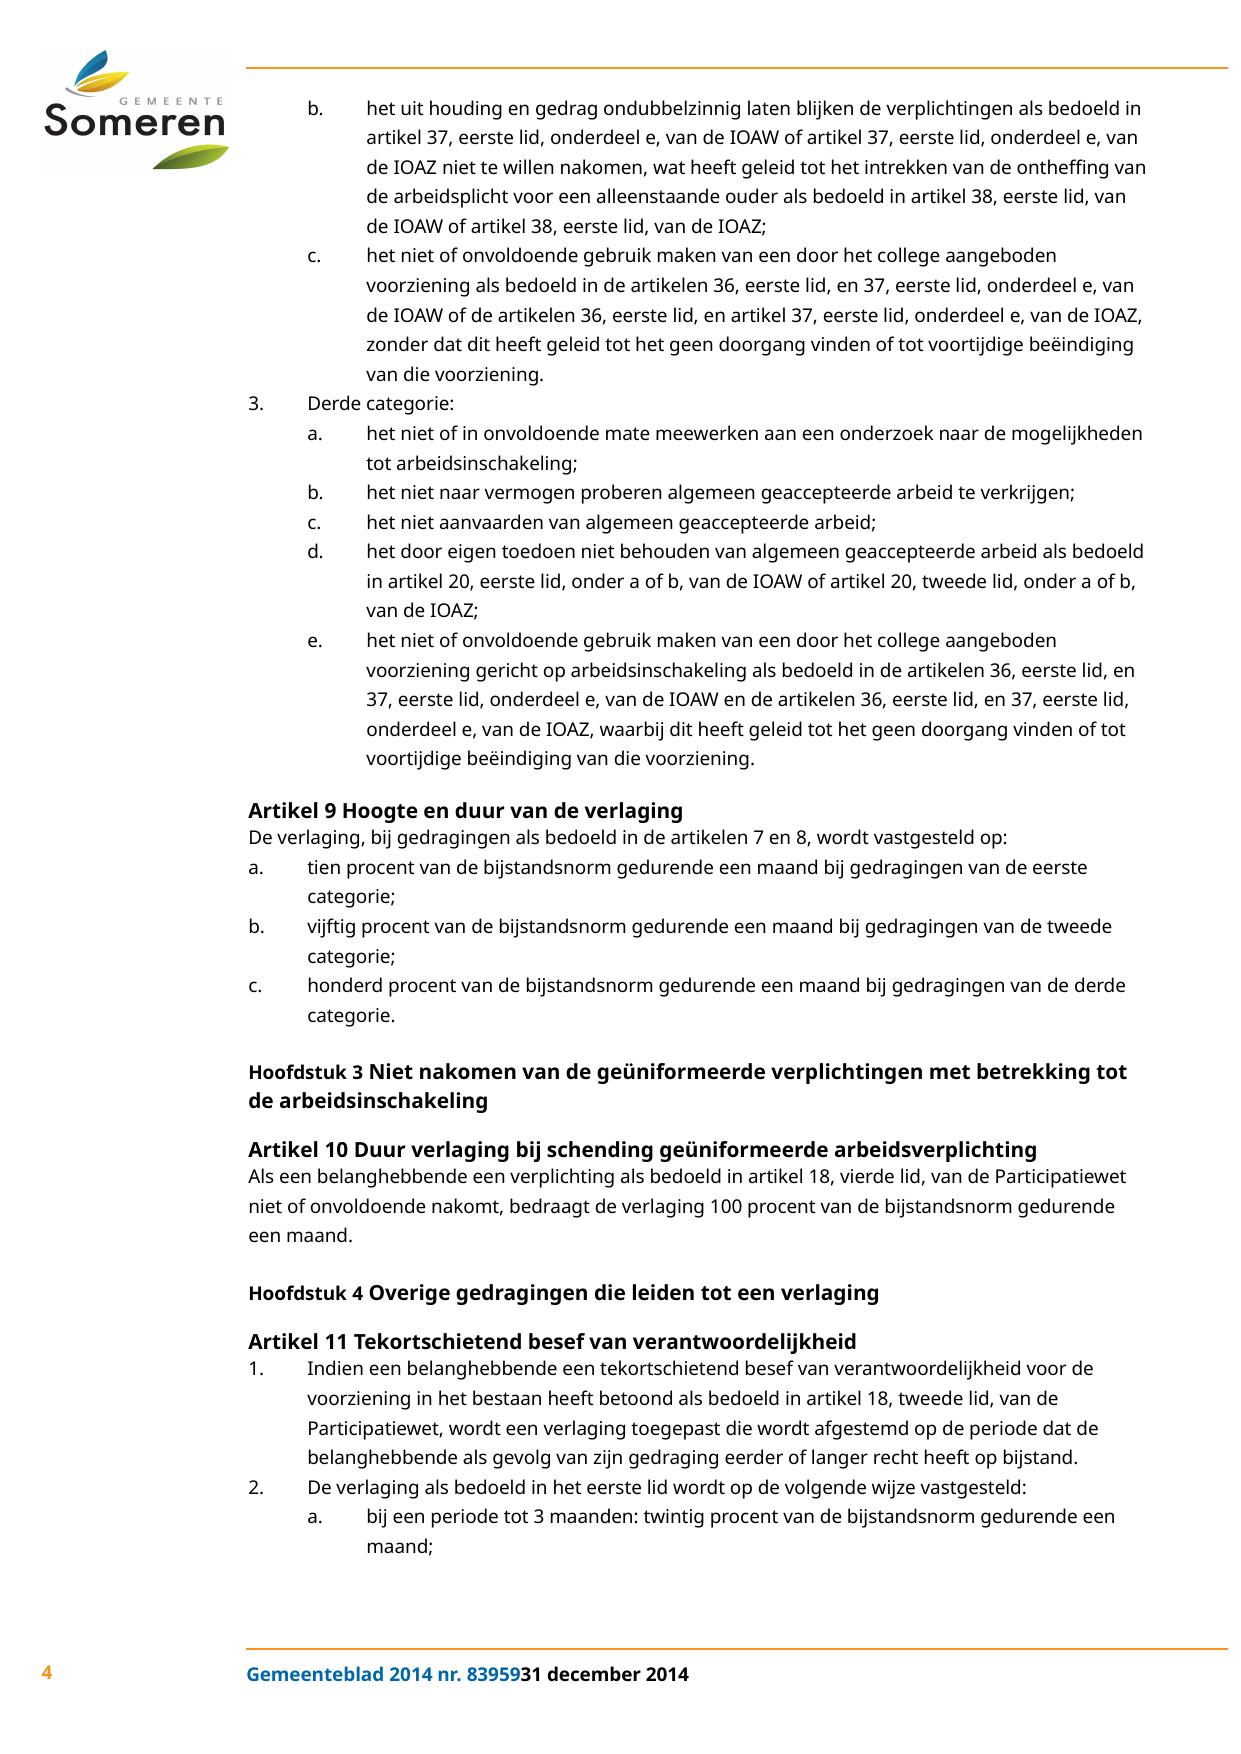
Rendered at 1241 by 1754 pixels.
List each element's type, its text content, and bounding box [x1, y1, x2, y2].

text Als een belanghebbende een verplichting als bedoeld in artikel 18, vierde lid, van de Participatiewet niet of onvoldoende nakomt, bedraagt de verlaging 100 procent van de bijstandsnorm gedurende een maand. [248, 1163, 1152, 1248]
list Derde categorie: [248, 391, 1152, 416]
list het niet of onvoldoende gebruik maken van een door het college aangeboden voorziening gericht op arbeidsinschakeling als bedoeld in de artikelen 36, eerste lid, en 37, eerste lid, onderdeel e, van de IOAW en de artikelen 36, eerste lid, en 37, eerste lid, onderdeel e, van de IOAZ, waarbij dit heeft geleid tot het geen doorgang vinden of tot voortijdige beëindiging van die voorziening. [307, 627, 1152, 771]
list het uit houding en gedrag ondubbelzinnig laten blijken de verplichtingen als bedoeld in artikel 37, eerste lid, onderdeel e, van de IOAW of artikel 37, eerste lid, onderdeel e, van de IOAZ niet te willen nakomen, wat heeft geleid tot het intrekken van de ontheffing van de arbeidsplicht voor een alleenstaande ouder als bedoeld in artikel 38, eerste lid, van de IOAW of artikel 38, eerste lid, van de IOAZ; [307, 95, 1152, 239]
text De verlaging, bij gedragingen als bedoeld in de artikelen 7 en 8, wordt vastgesteld op: [248, 824, 1152, 850]
list tien procent van de bijstandsnorm gedurende een maand bij gedragingen van de eerste categorie; [248, 854, 1152, 909]
text Artikel 10 Duur verlaging bij schending geüniformeerde arbeidsverplichting [248, 1135, 1152, 1163]
picture [41, 47, 231, 172]
list vijftig procent van de bijstandsnorm gedurende een maand bij gedragingen van de tweede categorie; [248, 913, 1152, 968]
text Artikel 11 Tekortschietend besef van verantwoordelijkheid [248, 1327, 1152, 1356]
list het niet aanvaarden van algemeen geaccepteerde arbeid; [307, 509, 1152, 535]
text Hoofdstuk 3 Niet nakomen van de geüniformeerde verplichtingen met betrekking tot de arbeidsinschakeling [248, 1057, 1152, 1114]
list het niet naar vermogen proberen algemeen geaccepteerde arbeid te verkrijgen; [307, 479, 1152, 505]
list het niet of onvoldoende gebruik maken van een door het college aangeboden voorziening als bedoeld in de artikelen 36, eerste lid, en 37, eerste lid, onderdeel e, van de IOAW of de artikelen 36, eerste lid, en artikel 37, eerste lid, onderdeel e, van de IOAZ, zonder dat dit heeft geleid tot het geen doorgang vinden of tot voortijdige beëindiging van die voorziening. [307, 243, 1152, 387]
list Indien een belanghebbende een tekortschietend besef van verantwoordelijkheid voor de voorziening in het bestaan heeft betoond als bedoeld in artikel 18, tweede lid, van de Participatiewet, wordt een verlaging toegepast die wordt afgestemd op de periode dat de belanghebbende als gevolg van zijn gedraging eerder of langer recht heeft op bijstand. [248, 1356, 1152, 1470]
list het door eigen toedoen niet behouden van algemeen geaccepteerde arbeid als bedoeld in artikel 20, eerste lid, onder a of b, van de IOAW of artikel 20, tweede lid, onder a of b, van de IOAZ; [307, 538, 1152, 623]
text Artikel 9 Hoogte en duur van de verlaging [248, 796, 1152, 824]
text Hoofdstuk 4 Overige gedragingen die leiden tot een verlaging [248, 1278, 1152, 1306]
list het niet of in onvoldoende mate meewerken aan een onderzoek naar de mogelijkheden tot arbeidsinschakeling; [307, 420, 1152, 476]
list honderd procent van de bijstandsnorm gedurende een maand bij gedragingen van de derde categorie. [248, 972, 1152, 1028]
list De verlaging als bedoeld in het eerste lid wordt op de volgende wijze vastgesteld: [248, 1474, 1152, 1500]
list bij een periode tot 3 maanden: twintig procent van de bijstandsnorm gedurende een maand; [307, 1503, 1152, 1559]
